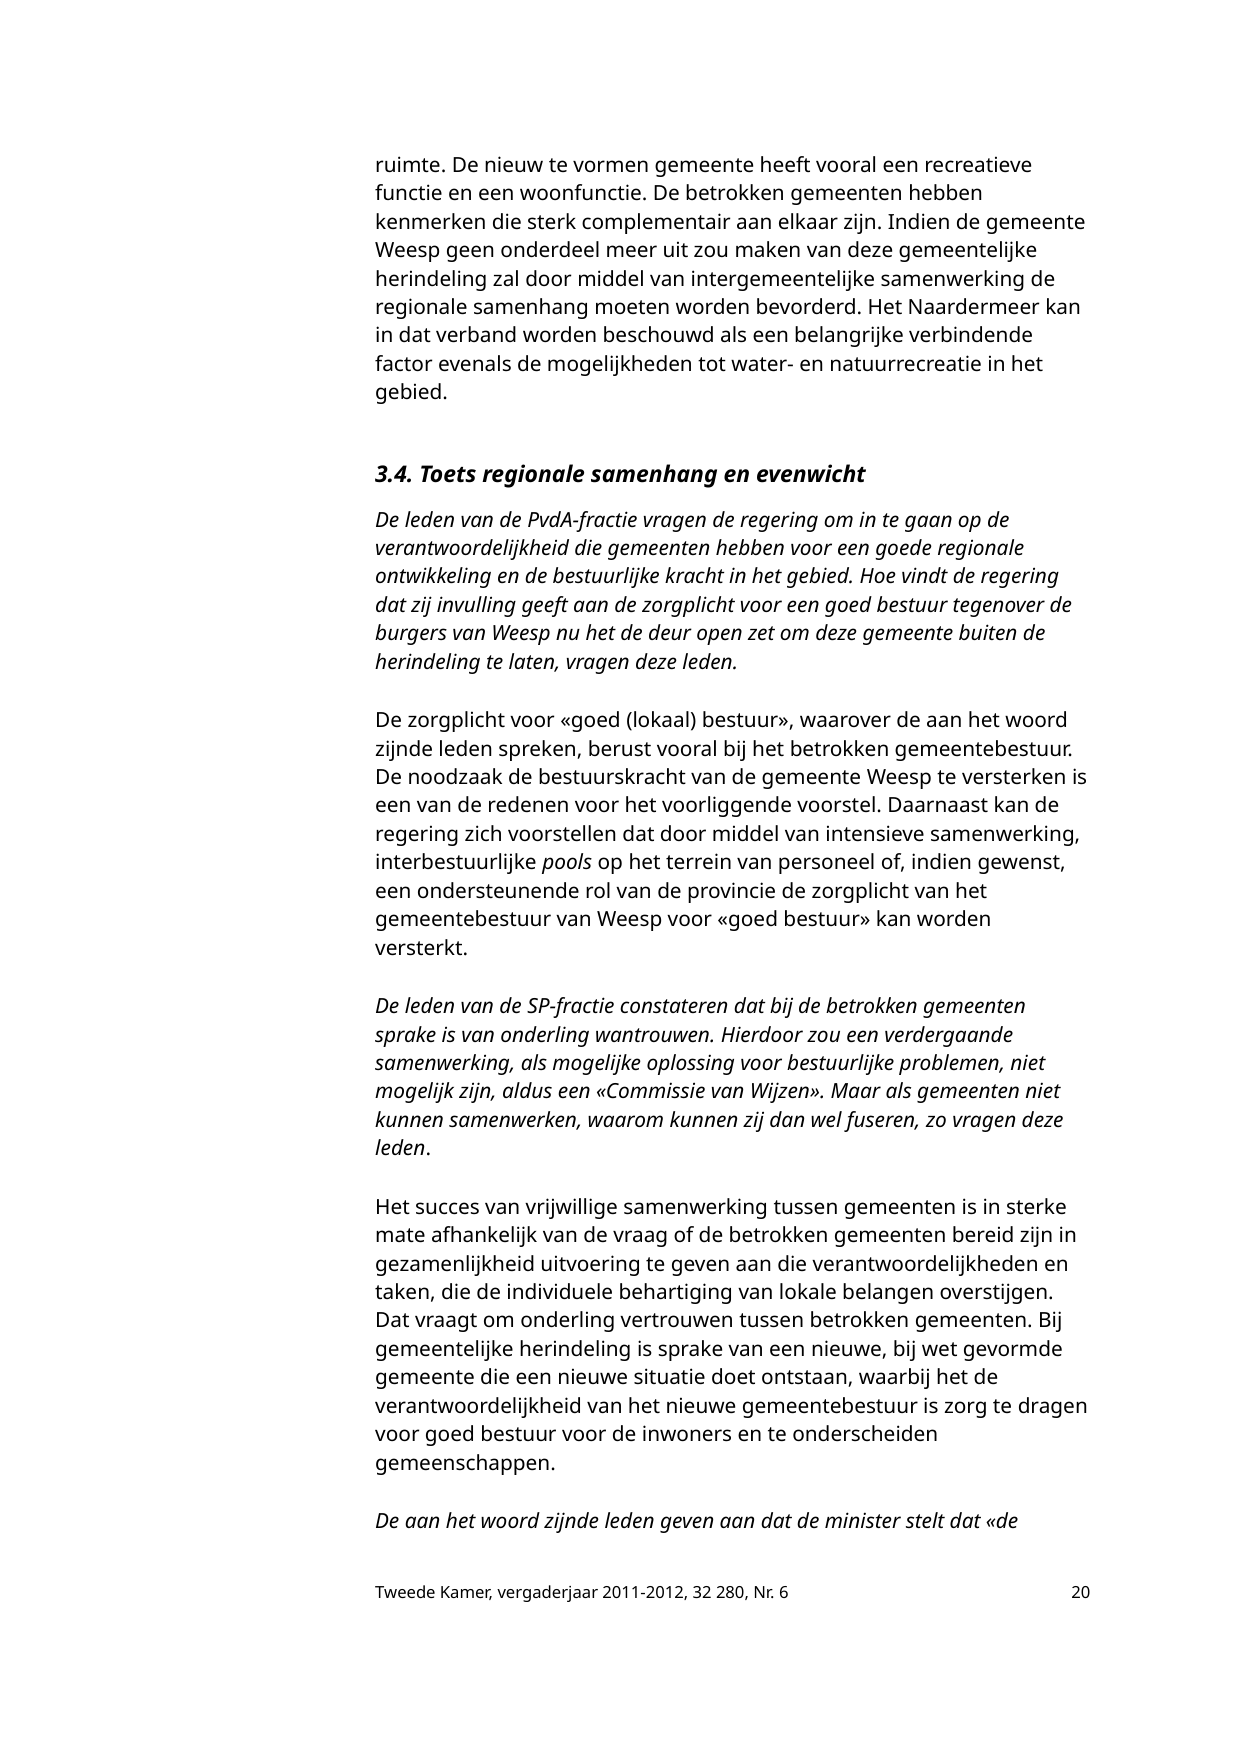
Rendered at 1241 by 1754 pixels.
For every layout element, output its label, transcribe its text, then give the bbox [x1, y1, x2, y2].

text Het succes van vrijwillige samenwerking tussen gemeenten is in sterke mate afhankelijk van de vraag of de betrokken gemeenten bereid zijn in gezamenlijkheid uitvoering te geven aan die verantwoordelijkheden en taken, die de individuele behartiging van lokale belangen overstijgen. Dat vraagt om onderling vertrouwen tussen betrokken gemeenten. Bij gemeentelijke herindeling is sprake van een nieuwe, bij wet gevormde gemeente die een nieuwe situatie doet ontstaan, waarbij het de verantwoordelijkheid van het nieuwe gemeentebestuur is zorg te dragen voor goed bestuur voor de inwoners en te onderscheiden gemeenschappen. [375, 1192, 1090, 1476]
text De aan het woord zijnde leden geven aan dat de minister stelt dat «de [375, 1506, 1090, 1535]
text De leden van de SP-fractie constateren dat bij de betrokken gemeenten sprake is van onderling wantrouwen. Hierdoor zou een verdergaande samenwerking, als mogelijke oplossing voor bestuurlijke problemen, niet mogelijk zijn, aldus een «Commissie van Wijzen». Maar als gemeenten niet kunnen samenwerken, waarom kunnen zij dan wel fuseren, zo vragen deze leden. [375, 991, 1090, 1162]
subtitle 3.4. Toets regionale samenhang en evenwicht [375, 458, 1090, 490]
text De leden van de PvdA-fractie vragen de regering om in te gaan op de verantwoordelijkheid die gemeenten hebben voor een goede regionale ontwikkeling en de bestuurlijke kracht in het gebied. Hoe vindt de regering dat zij invulling geeft aan de zorgplicht voor een goed bestuur tegenover de burgers van Weesp nu het de deur open zet om deze gemeente buiten de herindeling te laten, vragen deze leden. [375, 505, 1090, 675]
text De zorgplicht voor «goed (lokaal) bestuur», waarover de aan het woord zijnde leden spreken, berust vooral bij het betrokken gemeentebestuur. De noodzaak de bestuurskracht van de gemeente Weesp te versterken is een van de redenen voor het voorliggende voorstel. Daarnaast kan de regering zich voorstellen dat door middel van intensieve samenwerking, interbestuurlijke pools op het terrein van personeel of, indien gewenst, een ondersteunende rol van de provincie de zorgplicht van het gemeentebestuur van Weesp voor «goed bestuur» kan worden versterkt. [375, 705, 1090, 961]
text ruimte. De nieuw te vormen gemeente heeft vooral een recreatieve functie en een woonfunctie. De betrokken gemeenten hebben kenmerken die sterk complementair aan elkaar zijn. Indien de gemeente Weesp geen onderdeel meer uit zou maken van deze gemeentelijke herindeling zal door middel van intergemeentelijke samenwerking de regionale samenhang moeten worden bevorderd. Het Naardermeer kan in dat verband worden beschouwd als een belangrijke verbindende factor evenals de mogelijkheden tot water- en natuurrecreatie in het gebied. [375, 150, 1090, 406]
